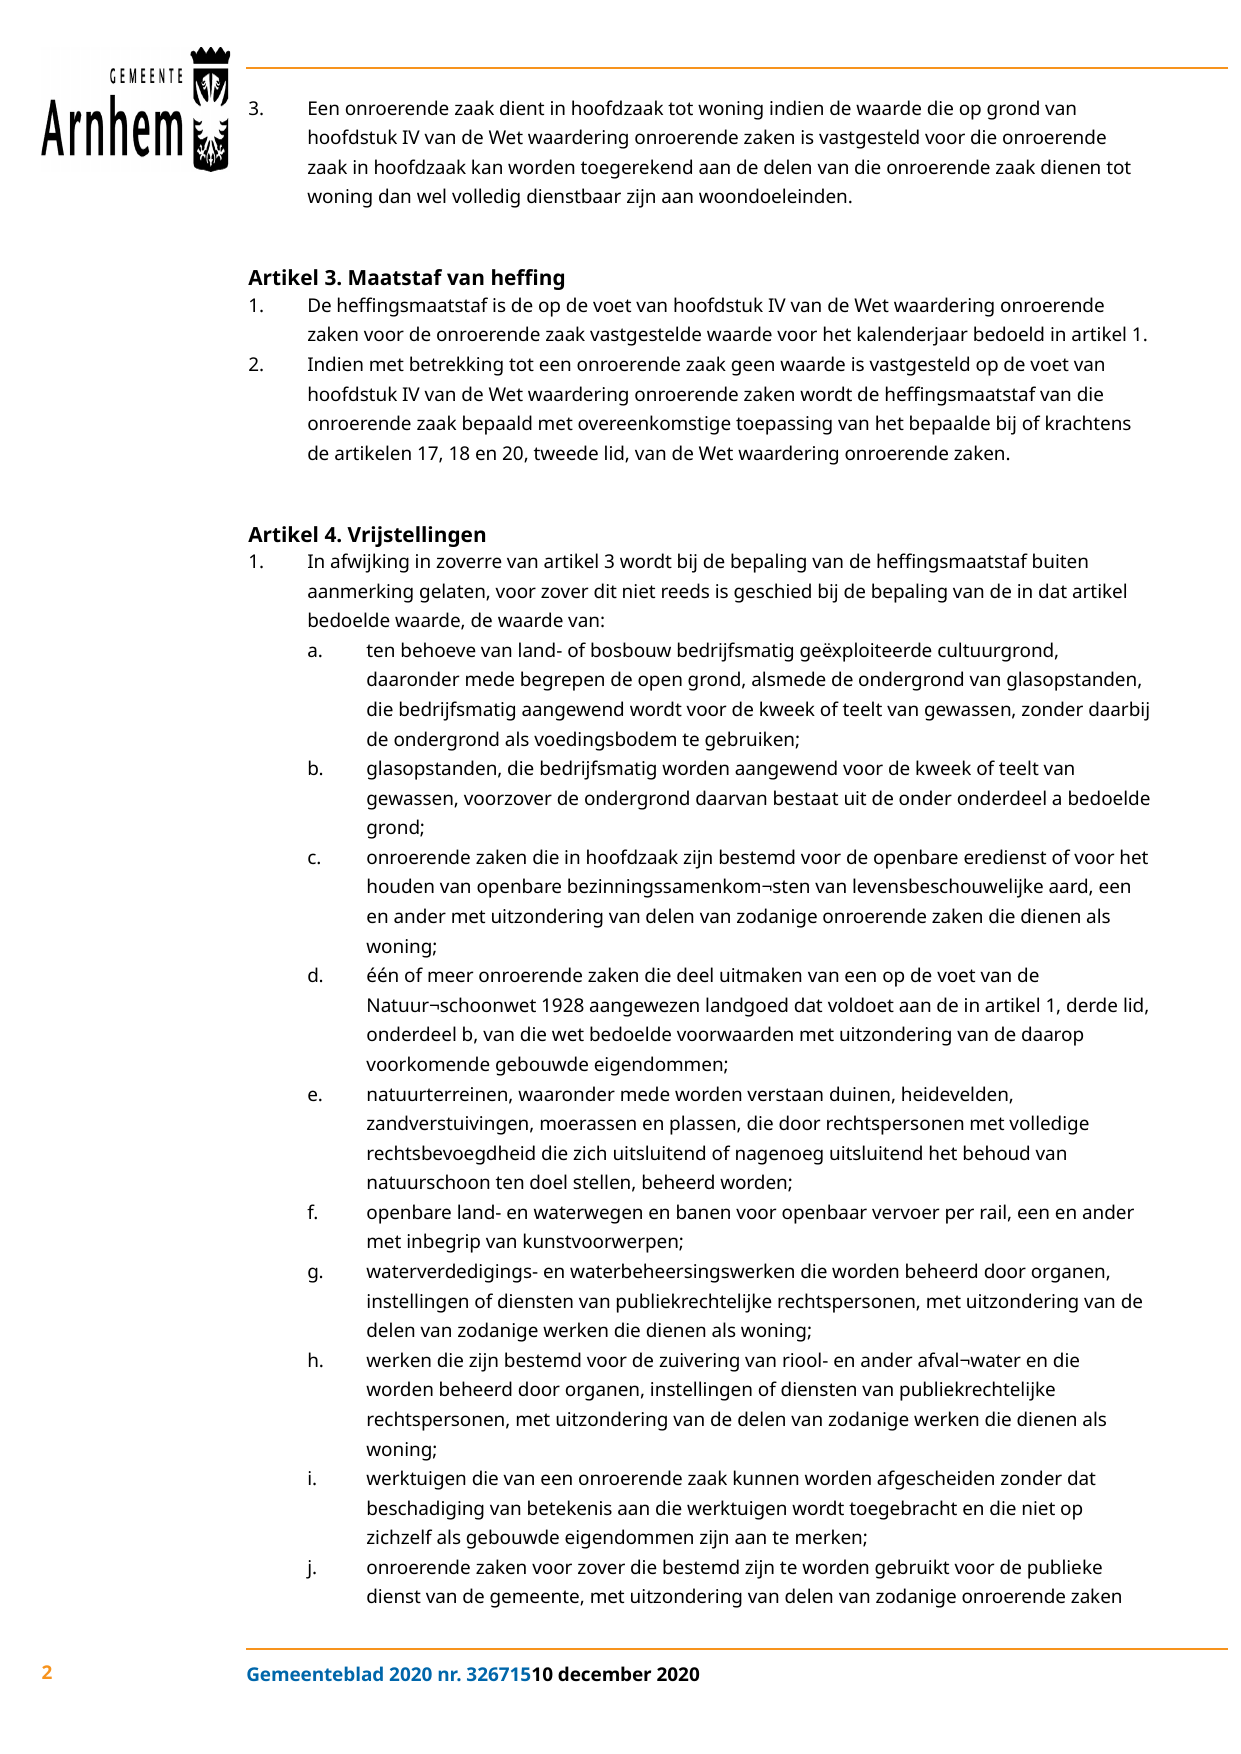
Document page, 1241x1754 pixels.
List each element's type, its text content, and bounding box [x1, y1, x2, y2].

list In afwijking in zoverre van artikel 3 wordt bij de bepaling van de heffingsmaatstaf buiten aanmerking gelaten, voor zover dit niet reeds is geschied bij de bepaling van de in dat artikel bedoelde waarde, de waarde van: [248, 548, 1152, 633]
list natuurterreinen, waaronder mede worden verstaan duinen, heidevelden, zandverstuivingen, moerassen en plassen, die door rechtspersonen met volledige rechtsbevoegdheid die zich uitsluitend of nagenoeg uitsluitend het behoud van natuurschoon ten doel stellen, beheerd worden; [307, 1081, 1152, 1195]
list onroerende zaken die in hoofdzaak zijn bestemd voor de openbare eredienst of voor het houden van openbare bezinningssamenkom¬sten van levensbeschouwelijke aard, een en ander met uitzondering van delen van zodanige onroerende zaken die dienen als woning; [307, 844, 1152, 959]
text Artikel 3. Maatstaf van heffing [248, 263, 1152, 292]
list Een onroerende zaak dient in hoofdzaak tot woning indien de waarde die op grond van hoofdstuk IV van de Wet waardering onroerende zaken is vastgesteld voor die onroerende zaak in hoofdzaak kan worden toegerekend aan de delen van die onroerende zaak dienen tot woning dan wel volledig dienstbaar zijn aan woondoeleinden. [248, 95, 1152, 209]
list De heffingsmaatstaf is de op de voet van hoofdstuk IV van de Wet waardering onroerende zaken voor de onroerende zaak vastgestelde waarde voor het kalenderjaar bedoeld in artikel 1. [248, 292, 1152, 347]
picture [41, 47, 231, 172]
list werktuigen die van een onroerende zaak kunnen worden afgescheiden zonder dat beschadiging van betekenis aan die werktuigen wordt toegebracht en die niet op zichzelf als gebouwde eigendommen zijn aan te merken; [307, 1465, 1152, 1550]
text Artikel 4. Vrijstellingen [248, 520, 1152, 548]
list onroerende zaken voor zover die bestemd zijn te worden gebruikt voor de publieke dienst van de gemeente, met uitzondering van delen van zodanige onroerende zaken [307, 1554, 1152, 1609]
list glasopstanden, die bedrijfsmatig worden aangewend voor de kweek of teelt van gewassen, voorzover de ondergrond daarvan bestaat uit de onder onderdeel a bedoelde grond; [307, 755, 1152, 840]
list Indien met betrekking tot een onroerende zaak geen waarde is vastgesteld op de voet van hoofdstuk IV van de Wet waardering onroerende zaken wordt de heffingsmaatstaf van die onroerende zaak bepaald met overeenkomstige toepassing van het bepaalde bij of krachtens de artikelen 17, 18 en 20, tweede lid, van de Wet waardering onroerende zaken. [248, 351, 1152, 466]
list waterverdedigings- en waterbeheersingswerken die worden beheerd door organen, instellingen of diensten van publiekrechtelijke rechtspersonen, met uitzondering van de delen van zodanige werken die dienen als woning; [307, 1258, 1152, 1343]
list ten behoeve van land- of bosbouw bedrijfsmatig geëxploiteerde cultuurgrond, daaronder mede begrepen de open grond, alsmede de ondergrond van glasopstanden, die bedrijfsmatig aangewend wordt voor de kweek of teelt van gewassen, zonder daarbij de ondergrond als voedingsbodem te gebruiken; [307, 637, 1152, 752]
list werken die zijn bestemd voor de zuivering van riool- en ander afval¬water en die worden beheerd door organen, instellingen of diensten van publiekrechtelijke rechtspersonen, met uitzondering van de delen van zodanige werken die dienen als woning; [307, 1347, 1152, 1462]
list één of meer onroerende zaken die deel uitmaken van een op de voet van de Natuur¬schoonwet 1928 aangewezen landgoed dat voldoet aan de in artikel 1, derde lid, onderdeel b, van die wet bedoelde voorwaarden met uitzondering van de daarop voorkomende gebouwde eigendommen; [307, 962, 1152, 1077]
list openbare land- en waterwegen en banen voor openbaar vervoer per rail, een en ander met inbegrip van kunstvoorwerpen; [307, 1199, 1152, 1254]
